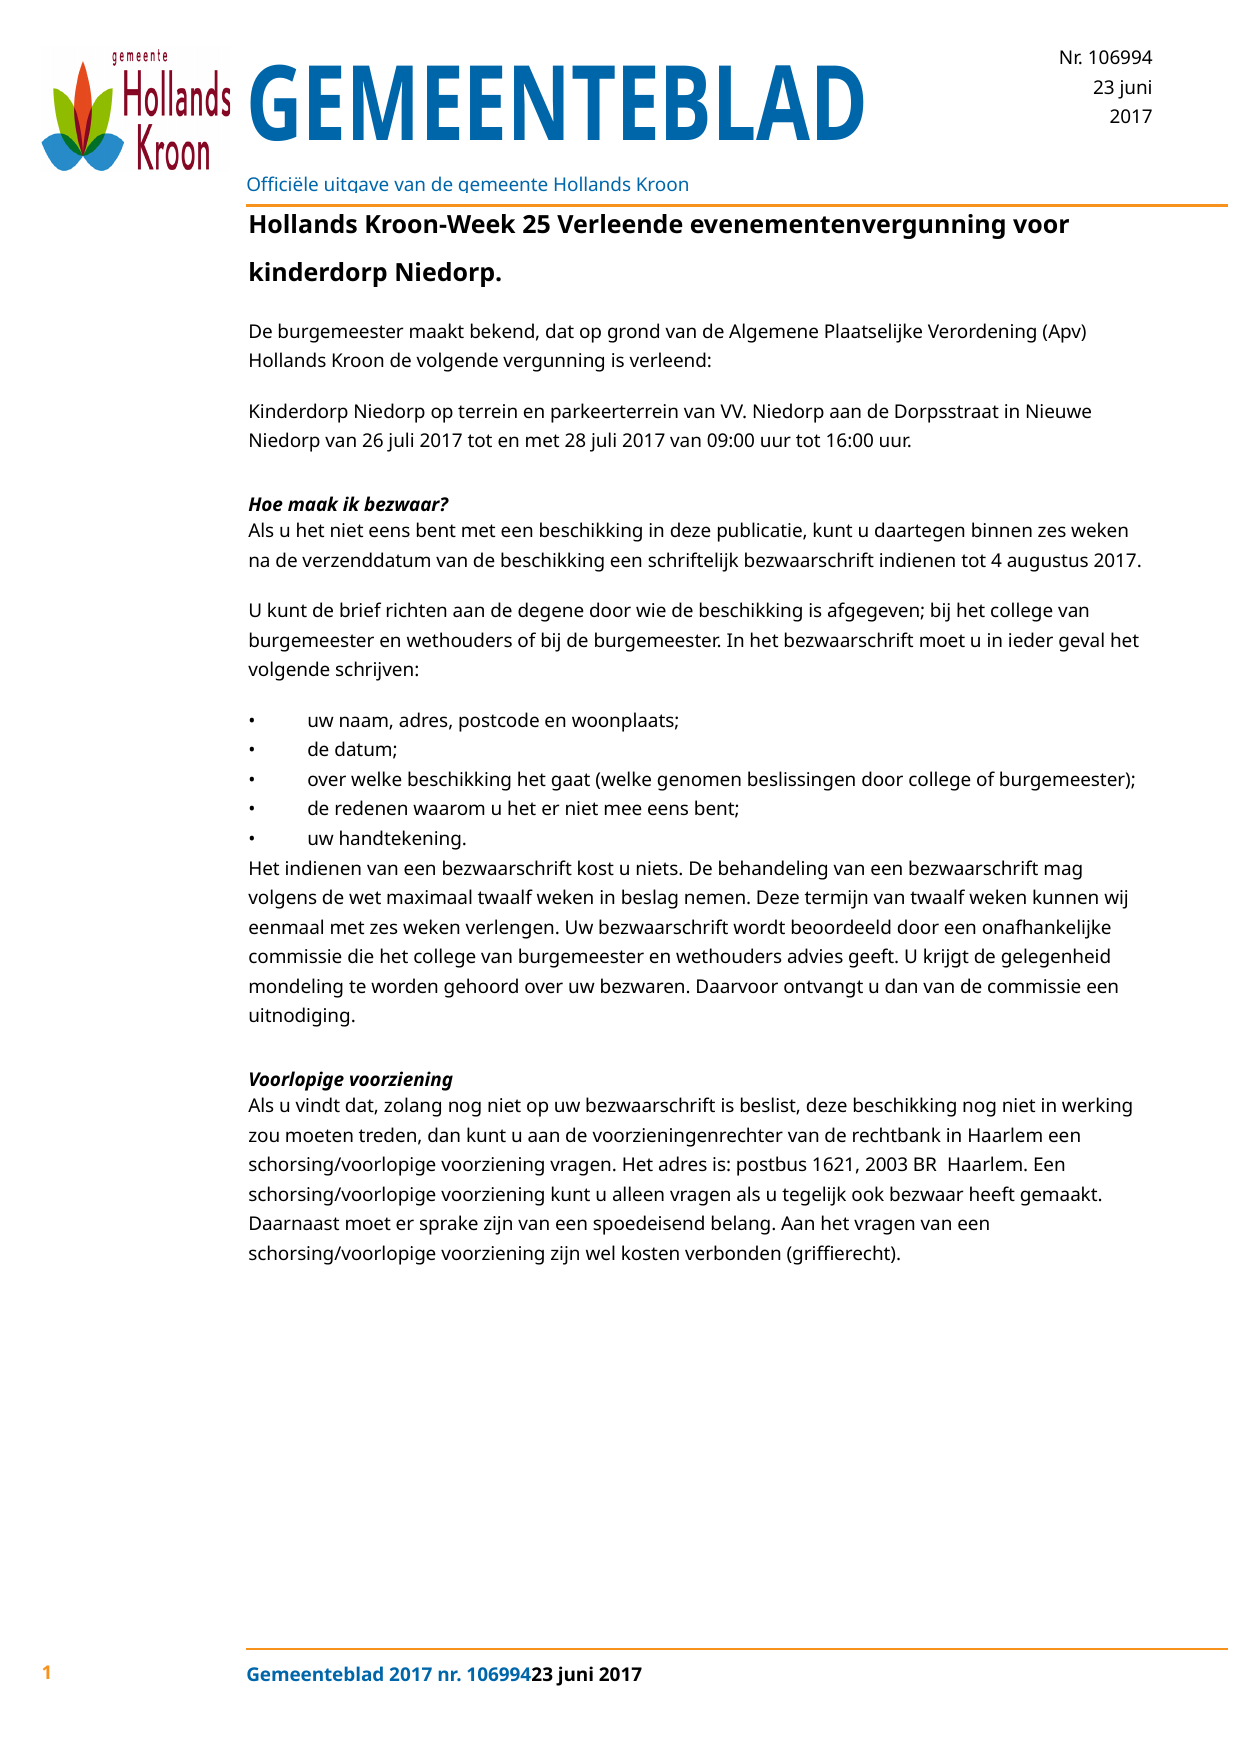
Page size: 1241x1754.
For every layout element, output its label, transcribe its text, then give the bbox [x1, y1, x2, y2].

text Als u het niet eens bent met een beschikking in deze publicatie, kunt u daartegen binnen zes weken na de verzenddatum van de beschikking een schriftelijk bezwaarschrift indienen tot 4 augustus 2017. [248, 517, 1152, 572]
list over welke beschikking het gaat (welke genomen beslissingen door college of burgemeester); [248, 766, 1152, 792]
text U kunt de brief richten aan de degene door wie de beschikking is afgegeven; bij het college van burgemeester en wethouders of bij de burgemeester. In het bezwaarschrift moet u in ieder geval het volgende schrijven: [248, 597, 1152, 682]
text Voorlopige voorziening [248, 1067, 1152, 1092]
list de redenen waarom u het er niet mee eens bent; [248, 796, 1152, 821]
picture [41, 47, 231, 172]
text Hollands Kroon-Week 25 Verleende evenementenvergunning voor kinderdorp Niedorp. [248, 207, 1152, 288]
text Het indienen van een bezwaarschrift kost u niets. De behandeling van een bezwaarschrift mag volgens de wet maximaal twaalf weken in beslag nemen. Deze termijn van twaalf weken kunnen wij eenmaal met zes weken verlengen. Uw bezwaarschrift wordt beoordeeld door een onafhankelijke commissie die het college van burgemeester en wethouders advies geeft. U krijgt de gelegenheid mondeling te worden gehoord over uw bezwaren. Daarvoor ontvangt u dan van de commissie een uitnodiging. [248, 855, 1152, 1028]
text Hoe maak ik bezwaar? [248, 491, 1152, 517]
text De burgemeester maakt bekend, dat op grond van de Algemene Plaatselijke Verordening (Apv) Hollands Kroon de volgende vergunning is verleend: [248, 318, 1152, 373]
text Als u vindt dat, zolang nog niet op uw bezwaarschrift is beslist, deze beschikking nog niet in werking zou moeten treden, dan kunt u aan de voorzieningenrechter van de rechtbank in Haarlem een schorsing/voorlopige voorziening vragen. Het adres is: postbus 1621, 2003 BR Haarlem. Een schorsing/voorlopige voorziening kunt u alleen vragen als u tegelijk ook bezwaar heeft gemaakt. Daarnaast moet er sprake zijn van een spoedeisend belang. Aan het vragen van een schorsing/voorlopige voorziening zijn wel kosten verbonden (griffierecht). [248, 1092, 1152, 1266]
list de datum; [248, 736, 1152, 762]
list uw naam, adres, postcode en woonplaats; [248, 707, 1152, 732]
list uw handtekening. [248, 825, 1152, 851]
text Kinderdorp Niedorp op terrein en parkeerterrein van VV. Niedorp aan de Dorpsstraat in Nieuwe Niedorp van 26 juli 2017 tot en met 28 juli 2017 van 09:00 uur tot 16:00 uur. [248, 398, 1152, 453]
